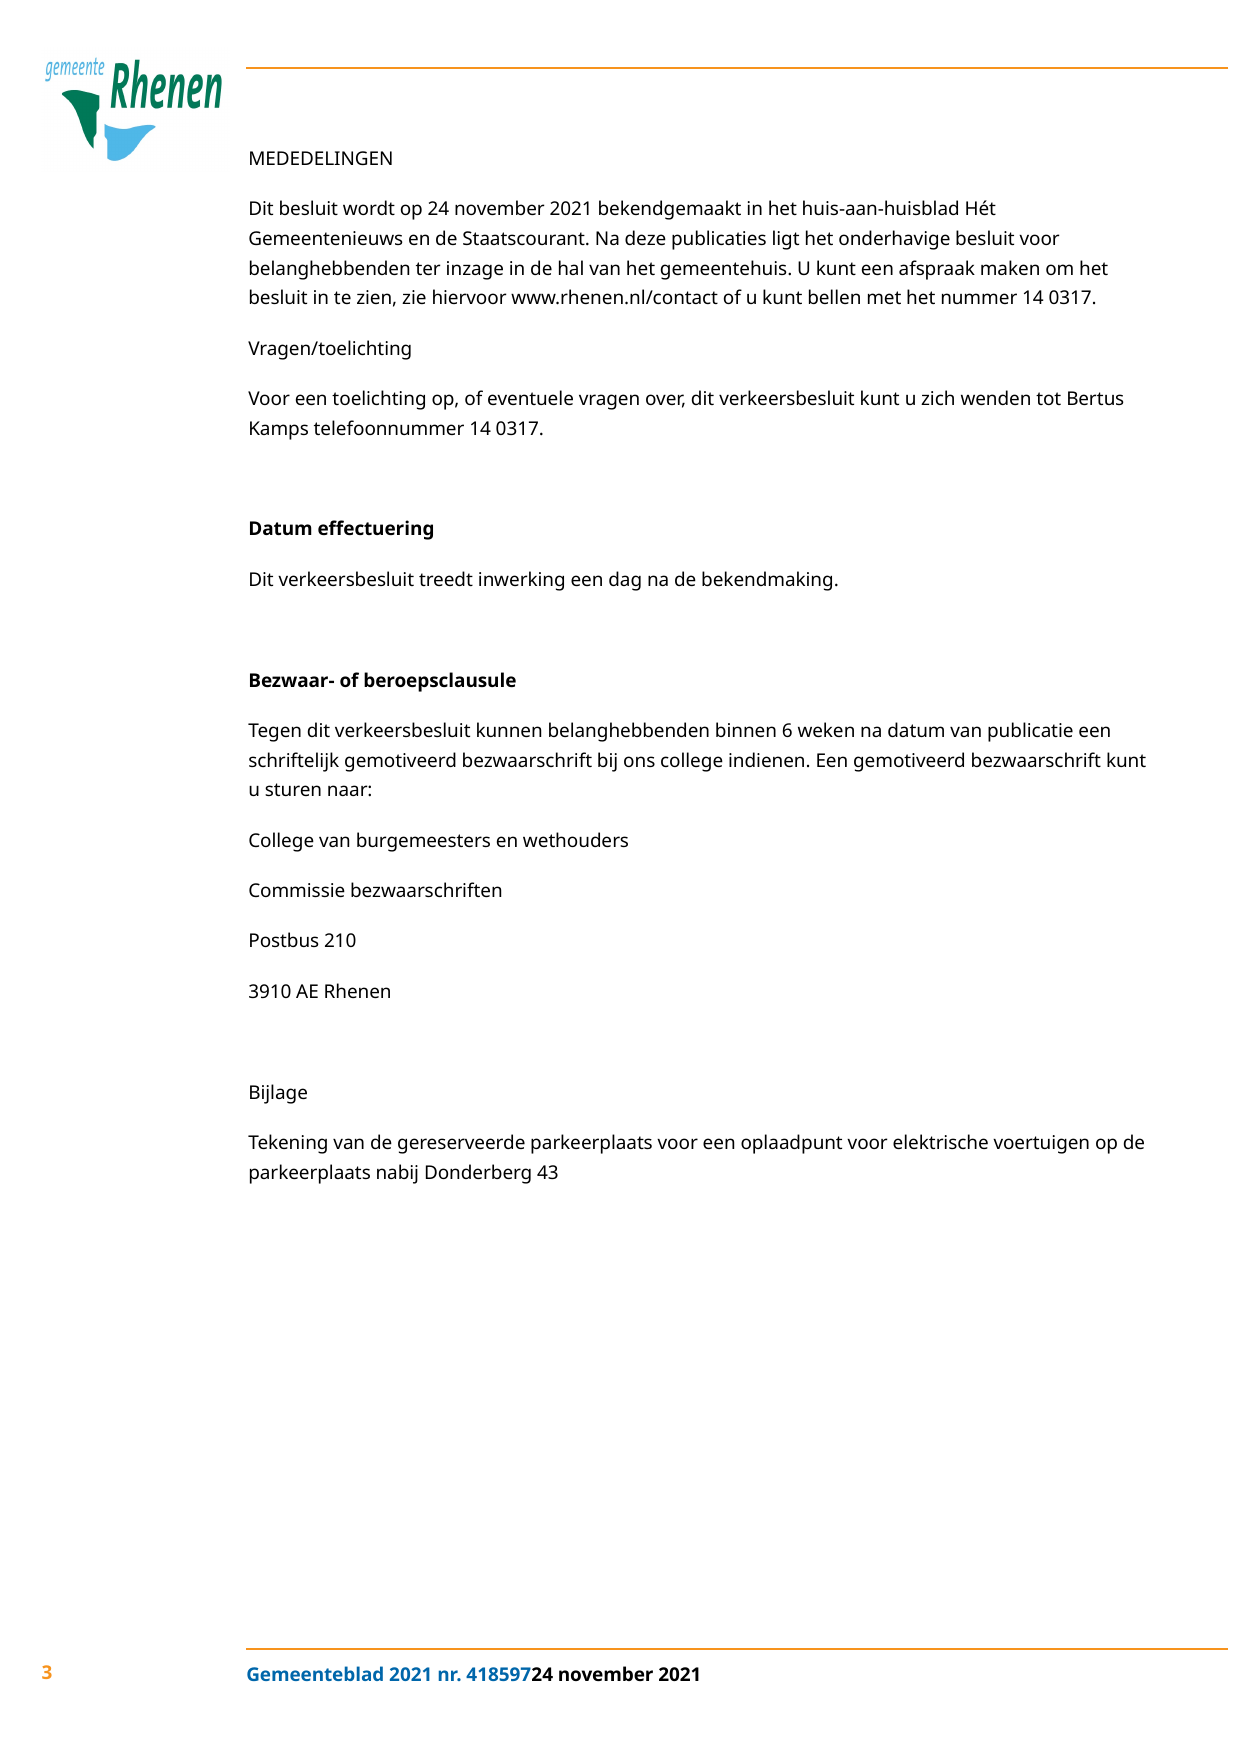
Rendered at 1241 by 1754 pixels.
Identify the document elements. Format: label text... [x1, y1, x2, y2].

text Dit verkeersbesluit treedt inwerking een dag na de bekendmaking. [248, 566, 1152, 592]
text Bezwaar- of beroepsclausule [248, 667, 1152, 693]
picture [41, 47, 231, 172]
text Commissie bezwaarschriften [248, 877, 1152, 903]
text College van burgemeesters en wethouders [248, 827, 1152, 853]
text Bijlage [248, 1079, 1152, 1105]
text Postbus 210 [248, 928, 1152, 953]
text Datum effectuering [248, 516, 1152, 541]
text MEDEDELINGEN [248, 145, 1152, 171]
text Tegen dit verkeersbesluit kunnen belanghebbenden binnen 6 weken na datum van publicatie een schriftelijk gemotiveerd bezwaarschrift bij ons college indienen. Een gemotiveerd bezwaarschrift kunt u sturen naar: [248, 717, 1152, 802]
text Dit besluit wordt op 24 november 2021 bekendgemaakt in het huis-aan-huisblad Hét Gemeentenieuws en de Staatscourant. Na deze publicaties ligt het onderhavige besluit voor belanghebbenden ter inzage in de hal van het gemeentehuis. U kunt een afspraak maken om het besluit in te zien, zie hiervoor www.rhenen.nl/contact of u kunt bellen met het nummer 14 0317. [248, 196, 1152, 310]
text Vragen/toelichting [248, 335, 1152, 361]
text 3910 AE Rhenen [248, 978, 1152, 1004]
text Voor een toelichting op, of eventuele vragen over, dit verkeersbesluit kunt u zich wenden tot Bertus Kamps telefoonnummer 14 0317. [248, 385, 1152, 441]
text Tekening van de gereserveerde parkeerplaats voor een oplaadpunt voor elektrische voertuigen op de parkeerplaats nabij Donderberg 43 [248, 1129, 1152, 1185]
